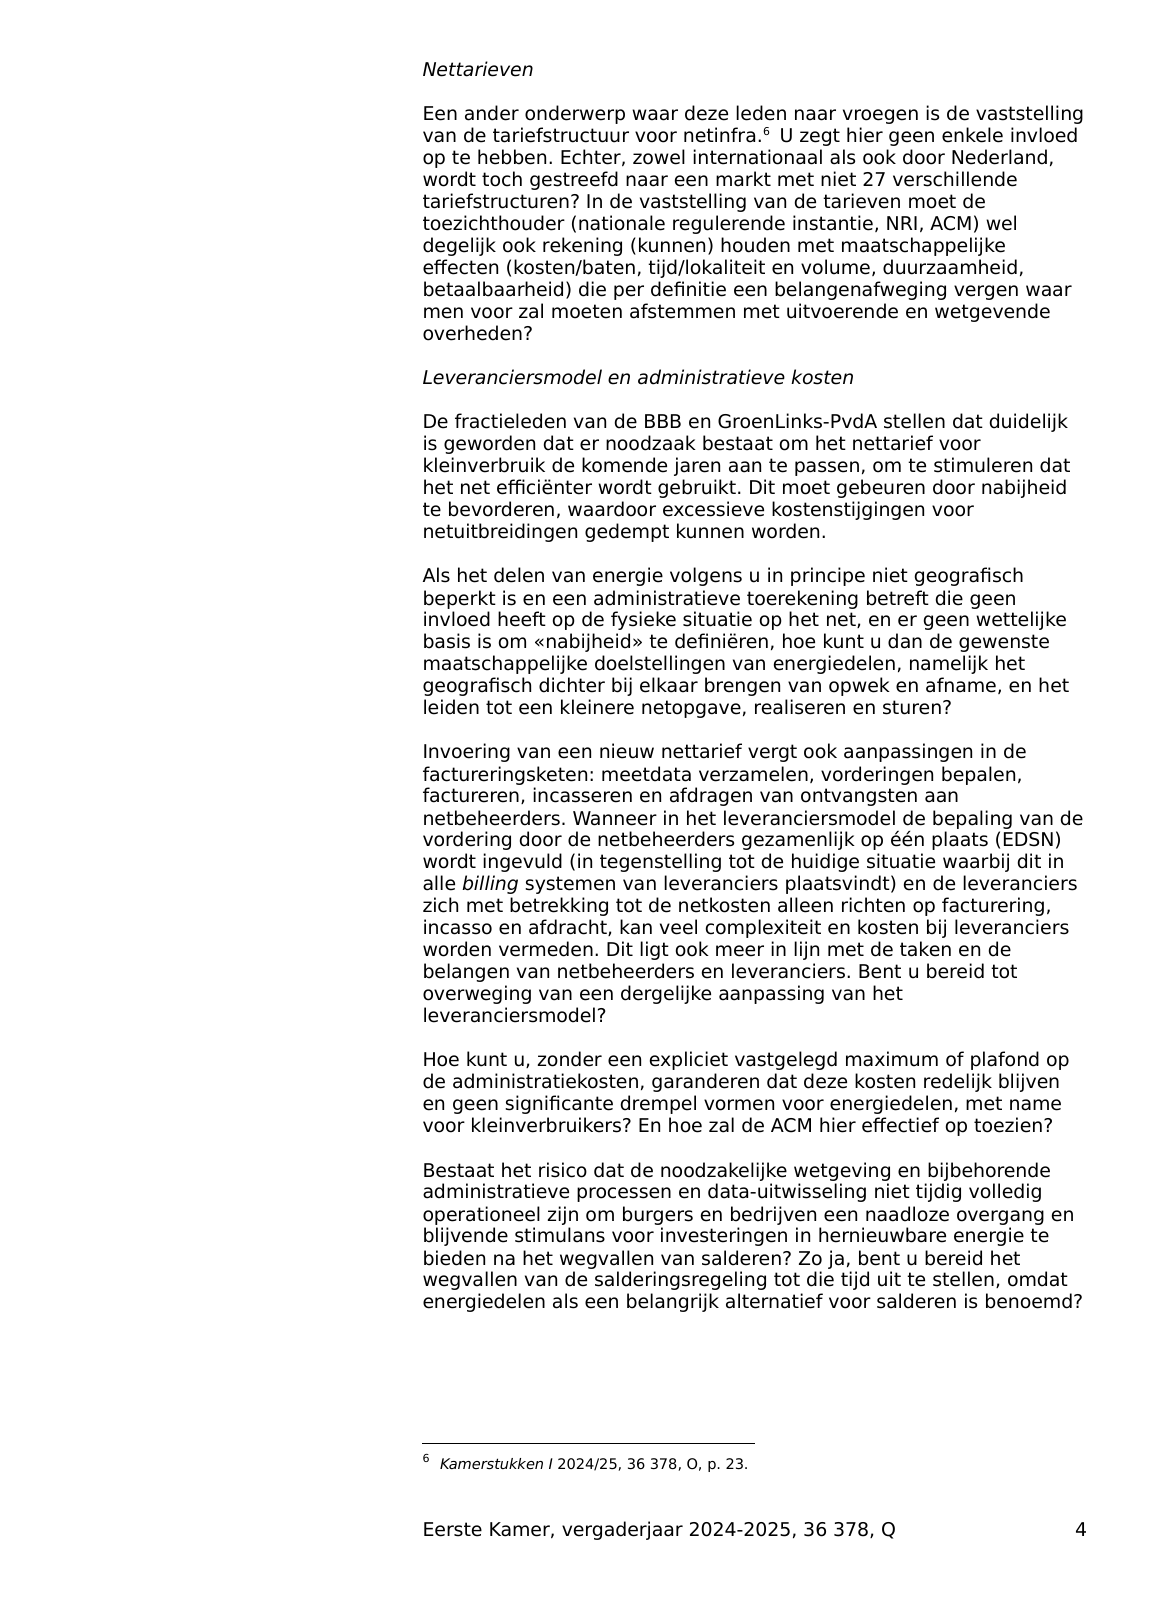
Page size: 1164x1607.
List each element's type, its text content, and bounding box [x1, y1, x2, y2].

text De fractieleden van de BBB en GroenLinks-PvdA stellen dat duidelijk is geworden dat er noodzaak bestaat om het nettarief voor kleinverbruik de komende jaren aan te passen, om te stimuleren dat het net efficiënter wordt gebruikt. Dit moet gebeuren door nabijheid te bevorderen, waardoor excessieve kostenstijgingen voor netuitbreidingen gedempt kunnen worden. [422, 411, 1087, 543]
text Als het delen van energie volgens u in principe niet geografisch beperkt is en een administratieve toerekening betreft die geen invloed heeft op de fysieke situatie op het net, en er geen wettelijke basis is om «nabijheid» te definiëren, hoe kunt u dan de gewenste maatschappelijke doelstellingen van energiedelen, namelijk het geografisch dichter bij elkaar brengen van opwek en afname, en het leiden tot een kleinere netopgave, realiseren en sturen? [422, 565, 1087, 719]
text Een ander onderwerp waar deze leden naar vroegen is de vaststelling van de tariefstructuur voor netinfra. U zegt hier geen enkele invloed op te hebben. Echter, zowel internationaal als ook door Nederland, wordt toch gestreefd naar een markt met niet 27 verschillende tariefstructuren? In de vaststelling van de tarieven moet de toezichthouder (nationale regulerende instantie, NRI, ACM) wel degelijk ook rekening (kunnen) houden met maatschappelijke effecten (kosten/baten, tijd/lokaliteit en volume, duurzaamheid, betaalbaarheid) die per definitie een belangenafweging vergen waar men voor zal moeten afstemmen met uitvoerende en wetgevende overheden? [422, 103, 1087, 345]
text Bestaat het risico dat de noodzakelijke wetgeving en bijbehorende administratieve processen en data-uitwisseling niet tijdig volledig operationeel zijn om burgers en bedrijven een naadloze overgang en blijvende stimulans voor investeringen in hernieuwbare energie te bieden na het wegvallen van salderen? Zo ja, bent u bereid het wegvallen van de salderingsregeling tot die tijd uit te stellen, omdat energiedelen als een belangrijk alternatief voor salderen is benoemd? [422, 1159, 1087, 1313]
subtitle Leveranciersmodel en administratieve kosten [422, 367, 1087, 389]
text Invoering van een nieuw nettarief vergt ook aanpassingen in de factureringsketen: meetdata verzamelen, vorderingen bepalen, factureren, incasseren en afdragen van ontvangsten aan netbeheerders. Wanneer in het leveranciersmodel de bepaling van de vordering door de netbeheerders gezamenlijk op één plaats (EDSN) wordt ingevuld (in tegenstelling tot de huidige situatie waarbij dit in alle billing systemen van leveranciers plaatsvindt) en de leveranciers zich met betrekking tot de netkosten alleen richten op facturering, incasso en afdracht, kan veel complexiteit en kosten bij leveranciers worden vermeden. Dit ligt ook meer in lijn met de taken en de belangen van netbeheerders en leveranciers. Bent u bereid tot overweging van een dergelijke aanpassing van het leveranciersmodel? [422, 741, 1087, 1027]
subtitle Nettarieven [422, 59, 1087, 81]
text Hoe kunt u, zonder een expliciet vastgelegd maximum of plafond op de administratiekosten, garanderen dat deze kosten redelijk blijven en geen significante drempel vormen voor energiedelen, met name voor kleinverbruikers? En hoe zal de ACM hier effectief op toezien? [422, 1049, 1087, 1137]
text Kamerstukken I 2024/25, 36 378, O, p. 23. [422, 1452, 1087, 1474]
